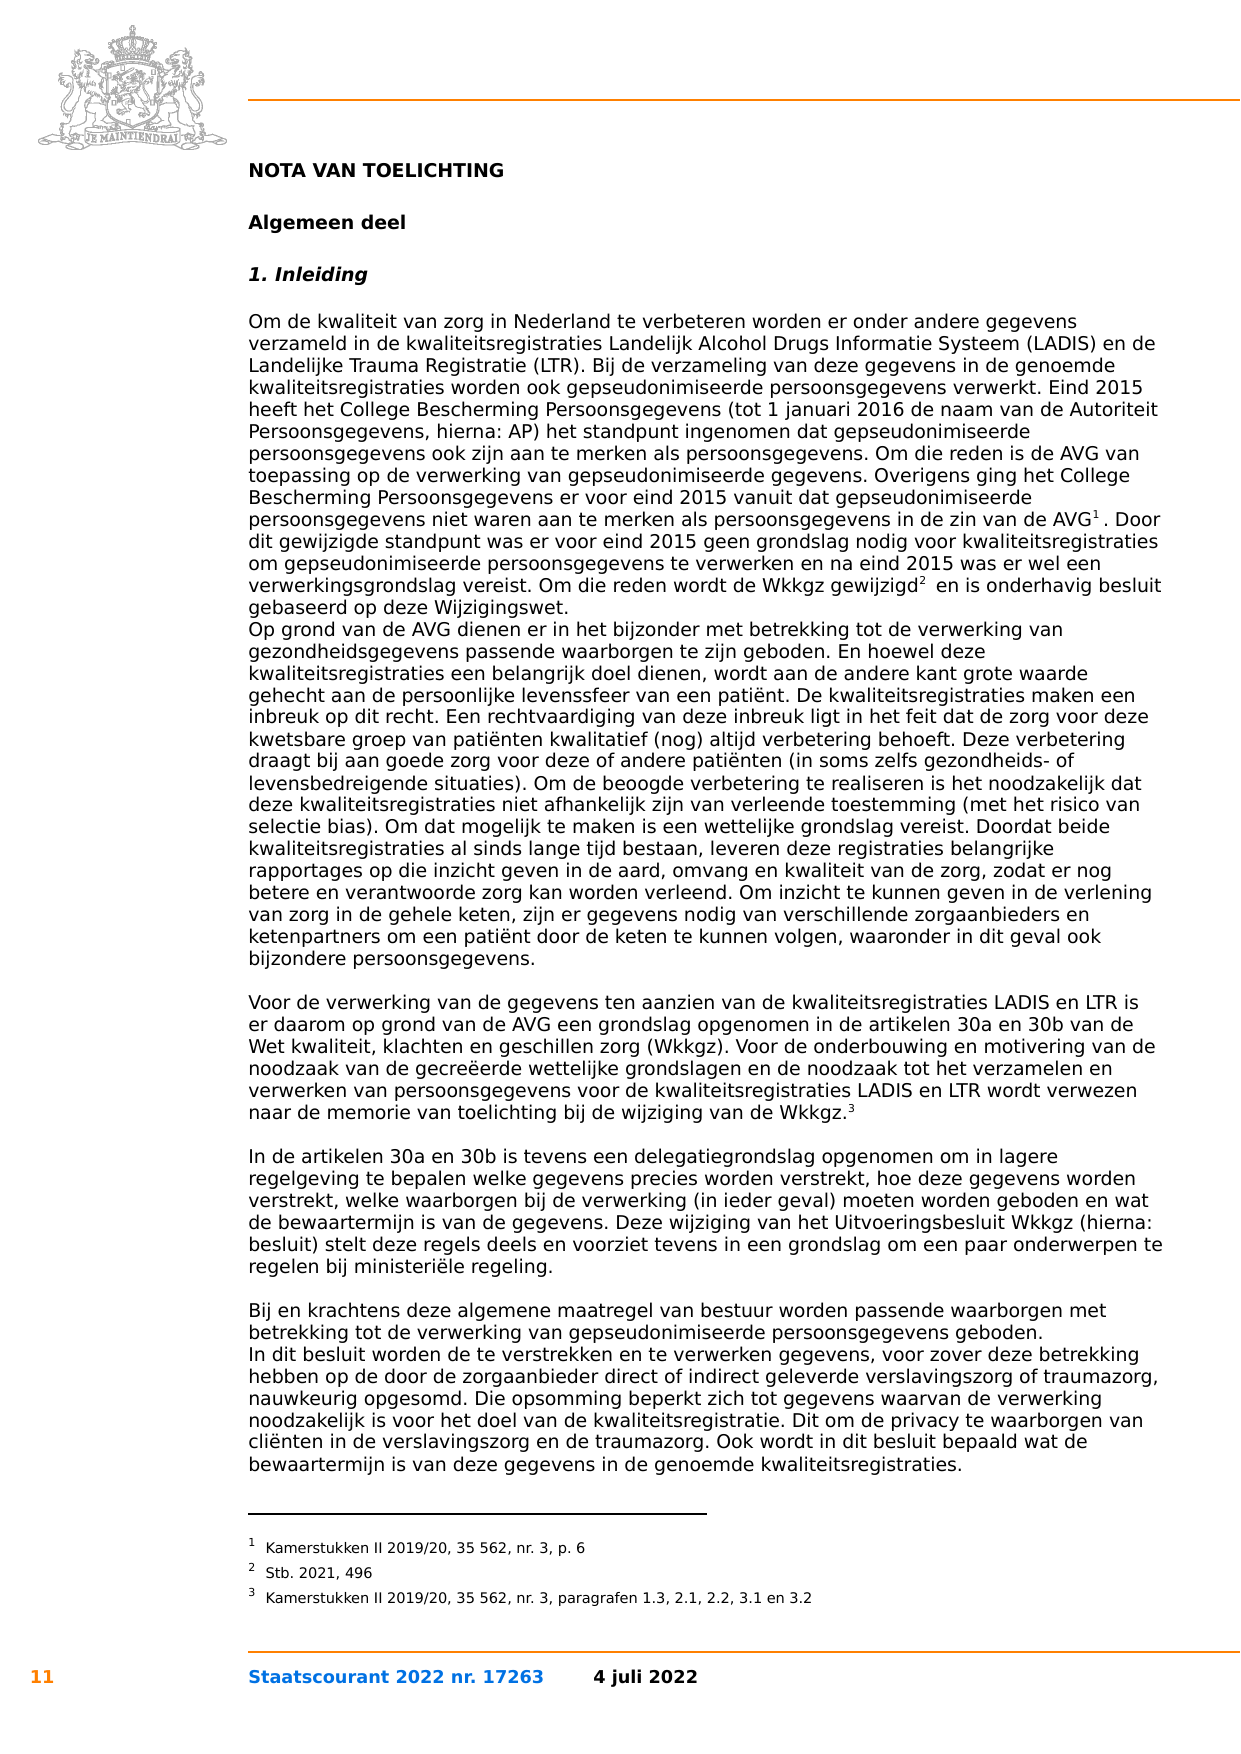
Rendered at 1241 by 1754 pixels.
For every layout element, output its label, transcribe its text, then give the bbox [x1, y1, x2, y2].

text Bij en krachtens deze algemene maatregel van bestuur worden passende waarborgen met betrekking tot de verwerking van gepseudonimiseerde persoonsgegevens geboden. [248, 1299, 1163, 1343]
text Voor de verwerking van de gegevens ten aanzien van de kwaliteitsregistraties LADIS en LTR is er daarom op grond van de AVG een grondslag opgenomen in de artikelen 30a en 30b van de Wet kwaliteit, klachten en geschillen zorg (Wkkgz). Voor de onderbouwing en motivering van de noodzaak van de gecreëerde wettelijke grondslagen en de noodzaak tot het verzamelen en verwerken van persoonsgegevens voor de kwaliteitsregistraties LADIS en LTR wordt verwezen naar de memorie van toelichting bij de wijziging van de Wkkgz. [248, 992, 1163, 1124]
text Kamerstukken II 2019/20, 35 562, nr. 3, paragrafen 1.3, 2.1, 2.2, 3.1 en 3.2 [248, 1586, 1163, 1608]
picture [38, 25, 227, 150]
subtitle Algemeen deel [248, 212, 1163, 234]
text Kamerstukken II 2019/20, 35 562, nr. 3, p. 6 [248, 1536, 1163, 1558]
text In dit besluit worden de te verstrekken en te verwerken gegevens, voor zover deze betrekking hebben op de door de zorgaanbieder direct of indirect geleverde verslavingszorg of traumazorg, nauwkeurig opgesomd. Die opsomming beperkt zich tot gegevens waarvan de verwerking noodzakelijk is voor het doel van de kwaliteitsregistratie. Dit om de privacy te waarborgen van cliënten in de verslavingszorg en de traumazorg. Ook wordt in dit besluit bepaald wat de bewaartermijn is van deze gegevens in de genoemde kwaliteitsregistraties. [248, 1343, 1163, 1475]
text Op grond van de AVG dienen er in het bijzonder met betrekking tot de verwerking van gezondheidsgegevens passende waarborgen te zijn geboden. En hoewel deze kwaliteitsregistraties een belangrijk doel dienen, wordt aan de andere kant grote waarde gehecht aan de persoonlijke levenssfeer van een patiënt. De kwaliteitsregistraties maken een inbreuk op dit recht. Een rechtvaardiging van deze inbreuk ligt in het feit dat de zorg voor deze kwetsbare groep van patiënten kwalitatief (nog) altijd verbetering behoeft. Deze verbetering draagt bij aan goede zorg voor deze of andere patiënten (in soms zelfs gezondheids- of levensbedreigende situaties). Om de beoogde verbetering te realiseren is het noodzakelijk dat deze kwaliteitsregistraties niet afhankelijk zijn van verleende toestemming (met het risico van selectie bias). Om dat mogelijk te maken is een wettelijke grondslag vereist. Doordat beide kwaliteitsregistraties al sinds lange tijd bestaan, leveren deze registraties belangrijke rapportages op die inzicht geven in de aard, omvang en kwaliteit van de zorg, zodat er nog betere en verantwoorde zorg kan worden verleend. Om inzicht te kunnen geven in de verlening van zorg in de gehele keten, zijn er gegevens nodig van verschillende zorgaanbieders en ketenpartners om een patiënt door de keten te kunnen volgen, waaronder in dit geval ook bijzondere persoonsgegevens. [248, 618, 1163, 970]
subtitle NOTA VAN TOELICHTING [248, 160, 1163, 182]
text Om de kwaliteit van zorg in Nederland te verbeteren worden er onder andere gegevens verzameld in de kwaliteitsregistraties Landelijk Alcohol Drugs Informatie Systeem (LADIS) en de Landelijke Trauma Registratie (LTR). Bij de verzameling van deze gegevens in de genoemde kwaliteitsregistraties worden ook gepseudonimiseerde persoonsgegevens verwerkt. Eind 2015 heeft het College Bescherming Persoonsgegevens (tot 1 januari 2016 de naam van de Autoriteit Persoonsgegevens, hierna: AP) het standpunt ingenomen dat gepseudonimiseerde persoonsgegevens ook zijn aan te merken als persoonsgegevens. Om die reden is de AVG van toepassing op de verwerking van gepseudonimiseerde gegevens. Overigens ging het College Bescherming Persoonsgegevens er voor eind 2015 vanuit dat gepseudonimiseerde persoonsgegevens niet waren aan te merken als persoonsgegevens in de zin van de AVG. Door dit gewijzigde standpunt was er voor eind 2015 geen grondslag nodig voor kwaliteitsregistraties om gepseudonimiseerde persoonsgegevens te verwerken en na eind 2015 was er wel een verwerkingsgrondslag vereist. Om die reden wordt de Wkkgz gewijzigd en is onderhavig besluit gebaseerd op deze Wijzigingswet. [248, 311, 1163, 618]
text Stb. 2021, 496 [248, 1561, 1163, 1583]
subtitle 1. Inleiding [248, 264, 1163, 286]
text In de artikelen 30a en 30b is tevens een delegatiegrondslag opgenomen om in lagere regelgeving te bepalen welke gegevens precies worden verstrekt, hoe deze gegevens worden verstrekt, welke waarborgen bij de verwerking (in ieder geval) moeten worden geboden en wat de bewaartermijn is van de gegevens. Deze wijziging van het Uitvoeringsbesluit Wkkgz (hierna: besluit) stelt deze regels deels en voorziet tevens in een grondslag om een paar onderwerpen te regelen bij ministeriële regeling. [248, 1146, 1163, 1278]
